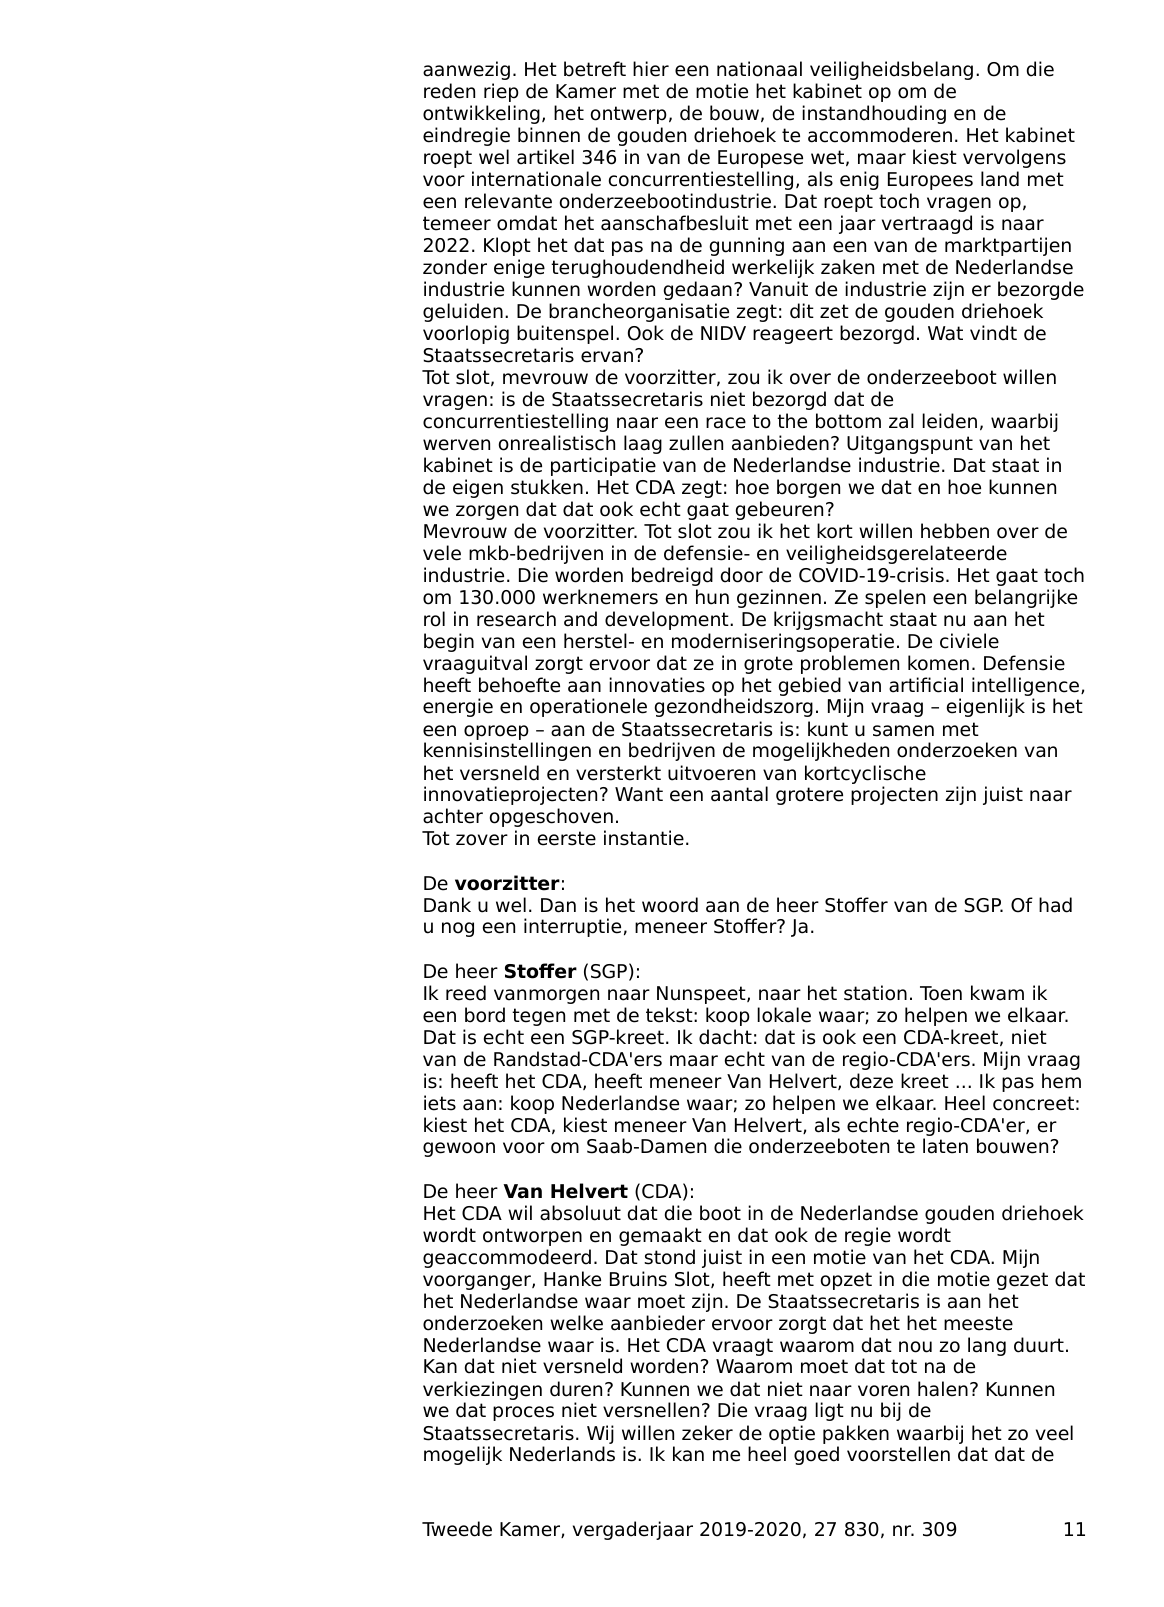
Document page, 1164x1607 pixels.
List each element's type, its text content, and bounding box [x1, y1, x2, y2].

text Het CDA wil absoluut dat die boot in de Nederlandse gouden driehoek wordt ontworpen en gemaakt en dat ook de regie wordt geaccommodeerd. Dat stond juist in een motie van het CDA. Mijn voorganger, Hanke Bruins Slot, heeft met opzet in die motie gezet dat het Nederlandse waar moet zijn. De Staatssecretaris is aan het onderzoeken welke aanbieder ervoor zorgt dat het het meeste Nederlandse waar is. Het CDA vraagt waarom dat nou zo lang duurt. Kan dat niet versneld worden? Waarom moet dat tot na de verkiezingen duren? Kunnen we dat niet naar voren halen? Kunnen we dat proces niet versnellen? Die vraag ligt nu bij de Staatssecretaris. Wij willen zeker de optie pakken waarbij het zo veel mogelijk Nederlands is. Ik kan me heel goed voorstellen dat dat de [422, 1203, 1087, 1466]
text Ik reed vanmorgen naar Nunspeet, naar het station. Toen kwam ik een bord tegen met de tekst: koop lokale waar; zo helpen we elkaar. Dat is echt een SGP-kreet. Ik dacht: dat is ook een CDA-kreet, niet van de Randstad-CDA'ers maar echt van de regio-CDA'ers. Mijn vraag is: heeft het CDA, heeft meneer Van Helvert, deze kreet ... Ik pas hem iets aan: koop Nederlandse waar; zo helpen we elkaar. Heel concreet: kiest het CDA, kiest meneer Van Helvert, als echte regio-CDA'er, er gewoon voor om Saab-Damen die onderzeeboten te laten bouwen? [422, 983, 1087, 1158]
text Dank u wel. Dan is het woord aan de heer Stoffer van de SGP. Of had u nog een interruptie, meneer Stoffer? Ja. [422, 894, 1087, 938]
text Mevrouw de voorzitter. Tot slot zou ik het kort willen hebben over de vele mkb-bedrijven in de defensie- en veiligheidsgerelateerde industrie. Die worden bedreigd door de COVID-19-crisis. Het gaat toch om 130.000 werknemers en hun gezinnen. Ze spelen een belangrijke rol in research and development. De krijgsmacht staat nu aan het begin van een herstel- en moderniseringsoperatie. De civiele vraaguitval zorgt ervoor dat ze in grote problemen komen. Defensie heeft behoefte aan innovaties op het gebied van artificial intelligence, energie en operationele gezondheidszorg. Mijn vraag – eigenlijk is het een oproep – aan de Staatssecretaris is: kunt u samen met kennisinstellingen en bedrijven de mogelijkheden onderzoeken van het versneld en versterkt uitvoeren van kortcyclische innovatieprojecten? Want een aantal grotere projecten zijn juist naar achter opgeschoven. [422, 521, 1087, 828]
text De heer Van Helvert (CDA): [422, 1181, 1087, 1203]
text De voorzitter: [422, 872, 1087, 894]
text Tot zover in eerste instantie. [422, 828, 1087, 850]
text De heer Stoffer (SGP): [422, 961, 1087, 983]
text aanwezig. Het betreft hier een nationaal veiligheidsbelang. Om die reden riep de Kamer met de motie het kabinet op om de ontwikkeling, het ontwerp, de bouw, de instandhouding en de eindregie binnen de gouden driehoek te accommoderen. Het kabinet roept wel artikel 346 in van de Europese wet, maar kiest vervolgens voor internationale concurrentiestelling, als enig Europees land met een relevante onderzeebootindustrie. Dat roept toch vragen op, temeer omdat het aanschafbesluit met een jaar vertraagd is naar 2022. Klopt het dat pas na de gunning aan een van de marktpartijen zonder enige terughoudendheid werkelijk zaken met de Nederlandse industrie kunnen worden gedaan? Vanuit de industrie zijn er bezorgde geluiden. De brancheorganisatie zegt: dit zet de gouden driehoek voorlopig buitenspel. Ook de NIDV reageert bezorgd. Wat vindt de Staatssecretaris ervan? [422, 59, 1087, 367]
text Tot slot, mevrouw de voorzitter, zou ik over de onderzeeboot willen vragen: is de Staatssecretaris niet bezorgd dat de concurrentiestelling naar een race to the bottom zal leiden, waarbij werven onrealistisch laag zullen aanbieden? Uitgangspunt van het kabinet is de participatie van de Nederlandse industrie. Dat staat in de eigen stukken. Het CDA zegt: hoe borgen we dat en hoe kunnen we zorgen dat dat ook echt gaat gebeuren? [422, 367, 1087, 521]
